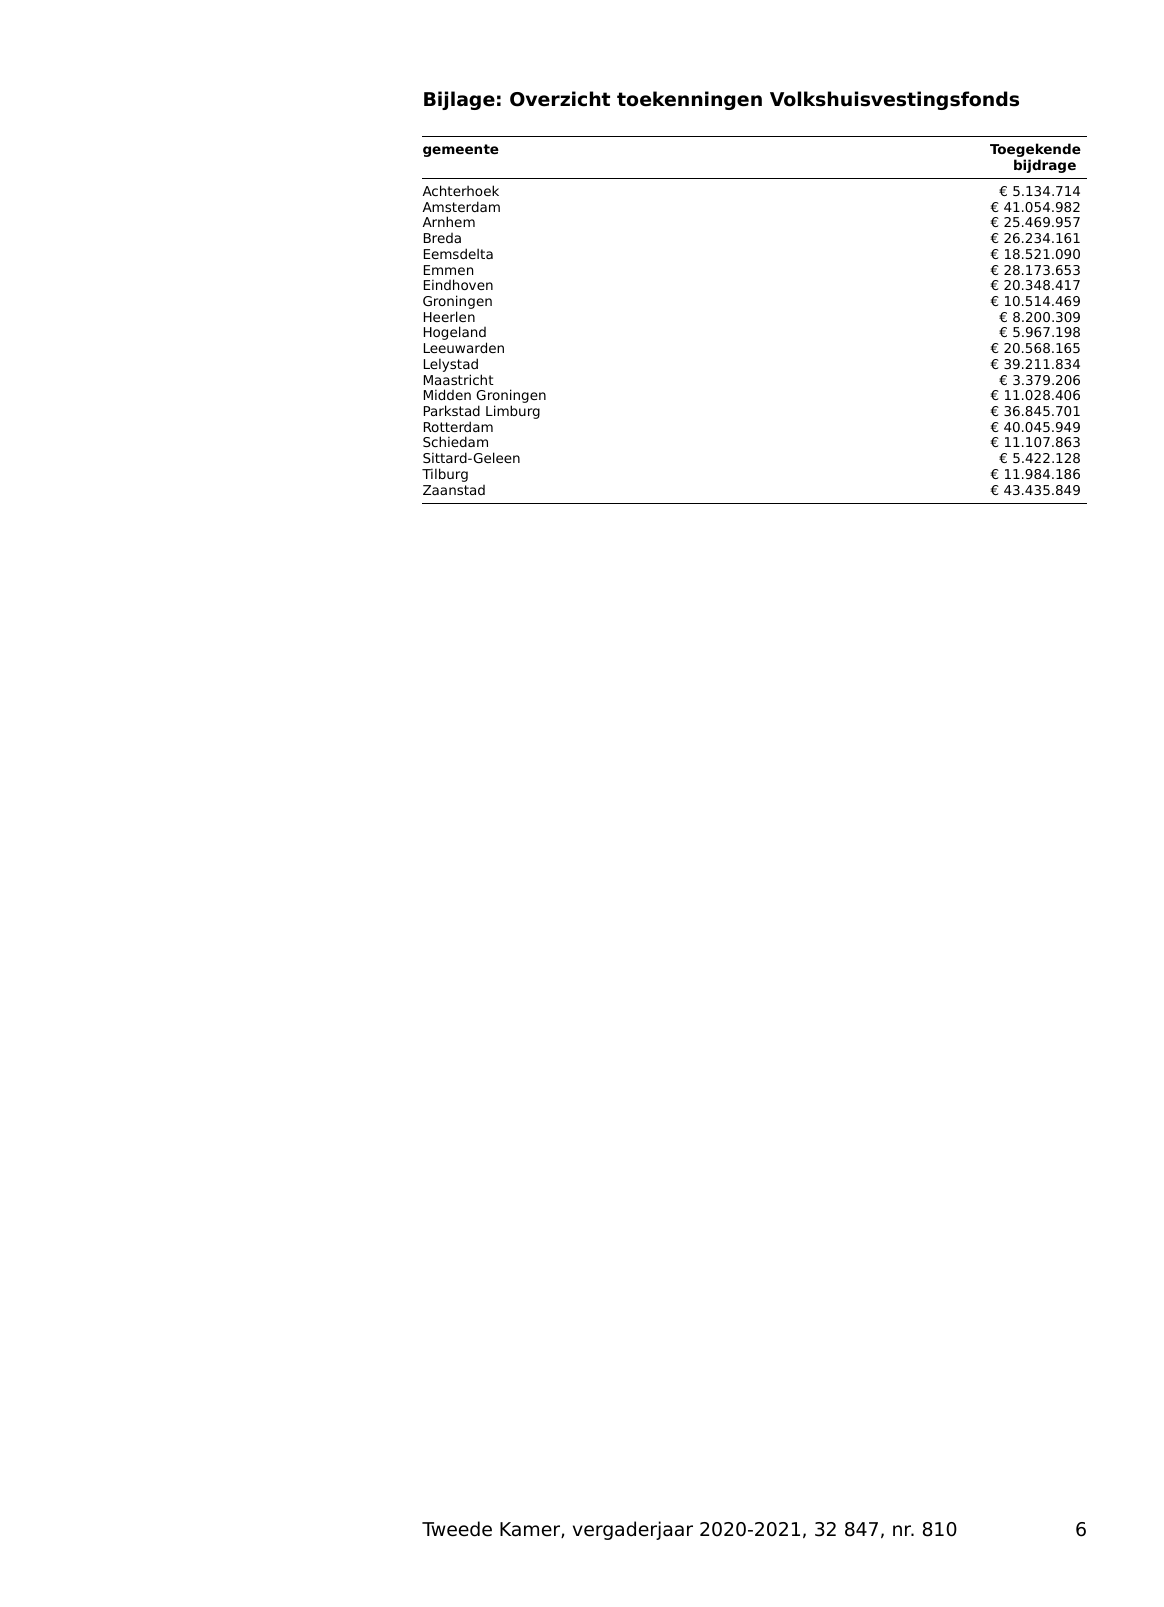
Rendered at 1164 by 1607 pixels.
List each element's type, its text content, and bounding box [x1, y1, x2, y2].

table_cell Eemsdelta [422, 247, 954, 262]
table_cell € 3.379.206 [954, 373, 1087, 388]
table_header Toegekende bijdrage [954, 137, 1087, 178]
subtitle Bijlage: Overzicht toekenningen Volkshuisvestingsfonds [77, 89, 1087, 111]
table_cell Zaanstad [422, 483, 954, 503]
table_cell € 11.984.186 [954, 467, 1087, 482]
table_cell Hogeland [422, 325, 954, 341]
table_cell € 26.234.161 [954, 231, 1087, 247]
table_cell Amsterdam [422, 199, 954, 215]
table_cell € 43.435.849 [954, 483, 1087, 503]
table_cell Emmen [422, 262, 954, 278]
table_cell € 11.107.863 [954, 435, 1087, 451]
table_cell Eindhoven [422, 278, 954, 294]
table_cell € 39.211.834 [954, 357, 1087, 372]
table_cell Lelystad [422, 357, 954, 372]
table_cell Schiedam [422, 435, 954, 451]
table_cell Groningen [422, 294, 954, 309]
table_cell Heerlen [422, 310, 954, 325]
table_cell € 5.134.714 [954, 179, 1087, 199]
table_cell € 18.521.090 [954, 247, 1087, 262]
table_cell € 28.173.653 [954, 262, 1087, 278]
table_cell € 36.845.701 [954, 404, 1087, 419]
table_cell € 8.200.309 [954, 310, 1087, 325]
table_cell € 20.568.165 [954, 341, 1087, 357]
table_cell € 11.028.406 [954, 388, 1087, 404]
table_cell Parkstad Limburg [422, 404, 954, 419]
table_cell € 40.045.949 [954, 420, 1087, 435]
table_cell Breda [422, 231, 954, 247]
table_cell € 41.054.982 [954, 199, 1087, 215]
table_cell Tilburg [422, 467, 954, 482]
table_header gemeente [422, 137, 954, 178]
table_cell Arnhem [422, 215, 954, 231]
table_cell € 5.967.198 [954, 325, 1087, 341]
table_cell Achterhoek [422, 179, 954, 199]
table_cell Midden Groningen [422, 388, 954, 404]
table_cell € 25.469.957 [954, 215, 1087, 231]
table_cell € 5.422.128 [954, 451, 1087, 467]
table_cell Maastricht [422, 373, 954, 388]
table_cell € 10.514.469 [954, 294, 1087, 309]
table_cell Sittard-Geleen [422, 451, 954, 467]
table_cell Leeuwarden [422, 341, 954, 357]
table_cell Rotterdam [422, 420, 954, 435]
table_cell € 20.348.417 [954, 278, 1087, 294]
